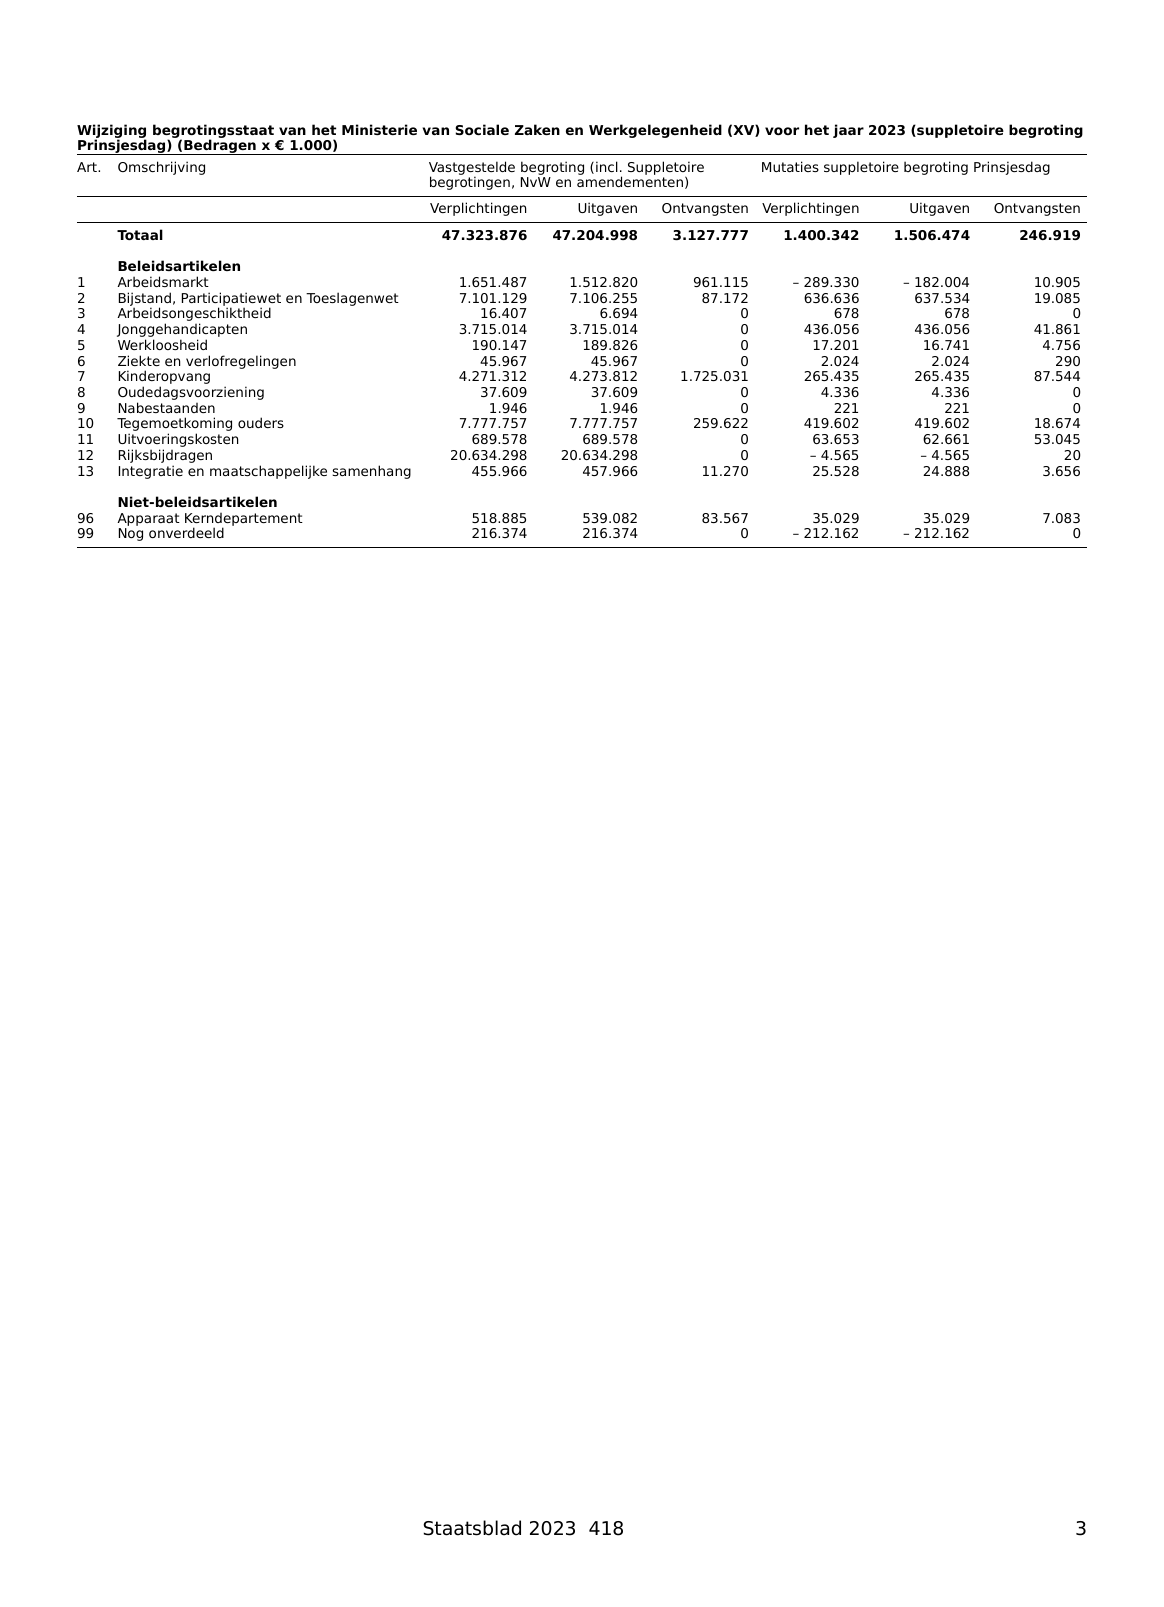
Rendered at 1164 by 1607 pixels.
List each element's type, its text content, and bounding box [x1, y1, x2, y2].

table_cell – 289.330 [755, 275, 865, 290]
table_cell 25.528 [755, 464, 865, 479]
table_cell [423, 495, 533, 511]
table_cell Mutaties suppletoire begroting Prinsjesdag [755, 155, 1087, 196]
table_cell [111, 243, 423, 259]
table_cell 216.374 [423, 526, 533, 547]
table_cell 12 [77, 448, 111, 463]
table_cell 37.609 [423, 385, 533, 401]
table_cell [976, 243, 1087, 259]
table_cell 4.756 [976, 338, 1087, 353]
table_cell 7.101.129 [423, 290, 533, 306]
table_cell 53.045 [976, 432, 1087, 448]
table_cell 1.725.031 [644, 369, 754, 385]
table_cell [111, 197, 423, 222]
table_cell [865, 479, 976, 495]
table_cell Arbeidsmarkt [111, 275, 423, 290]
table_cell Nog onverdeeld [111, 526, 423, 547]
table_cell 10.905 [976, 275, 1087, 290]
table_cell [865, 243, 976, 259]
table_cell 1.512.820 [533, 275, 644, 290]
table_cell 83.567 [644, 511, 754, 526]
table_cell Omschrijving [111, 155, 423, 196]
table_cell [644, 479, 754, 495]
table_cell 5 [77, 338, 111, 353]
table_cell 2.024 [865, 353, 976, 369]
table_cell [533, 479, 644, 495]
table_cell Uitgaven [865, 197, 976, 222]
table_cell [533, 243, 644, 259]
table_cell Oudedagsvoorziening [111, 385, 423, 401]
table_cell 265.435 [755, 369, 865, 385]
table_cell 259.622 [644, 416, 754, 432]
table_cell 87.544 [976, 369, 1087, 385]
table_cell [976, 495, 1087, 511]
table_cell 0 [644, 353, 754, 369]
table_cell 0 [644, 306, 754, 322]
table_cell 455.966 [423, 464, 533, 479]
table_cell Vastgestelde begroting (incl. Suppletoire begrotingen, NvW en amendementen) [423, 155, 754, 196]
table_cell 11 [77, 432, 111, 448]
table_cell 221 [865, 401, 976, 416]
table_cell 19.085 [976, 290, 1087, 306]
table_cell 62.661 [865, 432, 976, 448]
table_cell 0 [644, 385, 754, 401]
table_cell 689.578 [423, 432, 533, 448]
table_cell Uitvoeringskosten [111, 432, 423, 448]
table_cell 7.777.757 [423, 416, 533, 432]
table_cell 0 [644, 322, 754, 338]
table_cell 637.534 [865, 290, 976, 306]
table_cell [77, 495, 111, 511]
table_cell 41.861 [976, 322, 1087, 338]
table_cell – 4.565 [865, 448, 976, 463]
table_cell [77, 259, 111, 275]
table_cell 678 [865, 306, 976, 322]
table_cell 4.271.312 [423, 369, 533, 385]
table_cell 221 [755, 401, 865, 416]
table_cell – 182.004 [865, 275, 976, 290]
table_cell 1.946 [533, 401, 644, 416]
table_cell 3 [77, 306, 111, 322]
table_cell 1.946 [423, 401, 533, 416]
table_cell Integratie en maatschappelijke samenhang [111, 464, 423, 479]
table_cell 4.273.812 [533, 369, 644, 385]
table_cell 4.336 [865, 385, 976, 401]
table_cell Beleidsartikelen [111, 259, 423, 275]
table_cell [976, 259, 1087, 275]
table_cell 7.106.255 [533, 290, 644, 306]
table_cell 0 [644, 526, 754, 547]
table_cell 20 [976, 448, 1087, 463]
table_cell [976, 479, 1087, 495]
table_cell 539.082 [533, 511, 644, 526]
table_cell [755, 479, 865, 495]
table_cell 7 [77, 369, 111, 385]
table_cell Kinderopvang [111, 369, 423, 385]
table_cell 1.400.342 [755, 223, 865, 243]
table_cell 518.885 [423, 511, 533, 526]
table_cell 87.172 [644, 290, 754, 306]
table_cell 11.270 [644, 464, 754, 479]
table_cell [423, 259, 533, 275]
table_cell [644, 495, 754, 511]
table_cell 436.056 [865, 322, 976, 338]
table_cell 457.966 [533, 464, 644, 479]
table_cell [77, 479, 111, 495]
table_cell Rijksbijdragen [111, 448, 423, 463]
table_cell 0 [644, 432, 754, 448]
table_cell 190.147 [423, 338, 533, 353]
table_header Wijziging begrotingsstaat van het Ministerie van Sociale Zaken en Werkgelegenheid (XV) voor het jaar 2023 (suppletoire begroting Prinsjesdag) (Bedragen x € 1.000) [77, 122, 1087, 154]
table_cell [77, 197, 111, 222]
table_cell Arbeidsongeschiktheid [111, 306, 423, 322]
table_cell Bijstand, Participatiewet en Toeslagenwet [111, 290, 423, 306]
table_cell Art. [77, 155, 111, 196]
table_cell 3.656 [976, 464, 1087, 479]
table_cell 3.127.777 [644, 223, 754, 243]
table_cell 7.083 [976, 511, 1087, 526]
table_cell [533, 495, 644, 511]
table_cell 0 [976, 306, 1087, 322]
table_cell – 212.162 [865, 526, 976, 547]
table_cell 8 [77, 385, 111, 401]
table_cell 4 [77, 322, 111, 338]
table_cell Werkloosheid [111, 338, 423, 353]
table_cell 419.602 [755, 416, 865, 432]
table_cell 3.715.014 [423, 322, 533, 338]
table_cell 678 [755, 306, 865, 322]
table_cell 0 [976, 526, 1087, 547]
table_cell [755, 243, 865, 259]
table_cell [533, 259, 644, 275]
table_cell 99 [77, 526, 111, 547]
table_cell [755, 259, 865, 275]
table_cell 4.336 [755, 385, 865, 401]
table_cell 216.374 [533, 526, 644, 547]
table_cell [423, 243, 533, 259]
table_cell Apparaat Kerndepartement [111, 511, 423, 526]
table_cell 961.115 [644, 275, 754, 290]
table_cell Nabestaanden [111, 401, 423, 416]
table_cell 20.634.298 [423, 448, 533, 463]
table_cell [865, 259, 976, 275]
table_cell – 4.565 [755, 448, 865, 463]
table_cell 1.506.474 [865, 223, 976, 243]
table_cell 13 [77, 464, 111, 479]
table_cell Uitgaven [533, 197, 644, 222]
table_cell [865, 495, 976, 511]
table_cell 16.741 [865, 338, 976, 353]
table_cell 189.826 [533, 338, 644, 353]
table_cell 689.578 [533, 432, 644, 448]
table_cell 2 [77, 290, 111, 306]
table_cell 18.674 [976, 416, 1087, 432]
table_cell Ziekte en verlofregelingen [111, 353, 423, 369]
table_cell 290 [976, 353, 1087, 369]
table_cell 6 [77, 353, 111, 369]
table_cell 35.029 [865, 511, 976, 526]
table_cell 0 [644, 448, 754, 463]
table_cell Jonggehandicapten [111, 322, 423, 338]
table_cell 47.323.876 [423, 223, 533, 243]
table_cell Verplichtingen [423, 197, 533, 222]
table_cell Ontvangsten [644, 197, 754, 222]
table_cell 6.694 [533, 306, 644, 322]
table_cell 0 [976, 385, 1087, 401]
table_cell 37.609 [533, 385, 644, 401]
table_cell 1 [77, 275, 111, 290]
table_cell 96 [77, 511, 111, 526]
table_cell 63.653 [755, 432, 865, 448]
table_cell 20.634.298 [533, 448, 644, 463]
table_cell 10 [77, 416, 111, 432]
table_cell [423, 479, 533, 495]
table_cell 9 [77, 401, 111, 416]
table_cell 45.967 [423, 353, 533, 369]
table_cell 265.435 [865, 369, 976, 385]
table_cell Totaal [111, 223, 423, 243]
table_cell 7.777.757 [533, 416, 644, 432]
table_cell [77, 243, 111, 259]
table_cell – 212.162 [755, 526, 865, 547]
table_cell 35.029 [755, 511, 865, 526]
table_cell [111, 479, 423, 495]
table_cell 0 [644, 338, 754, 353]
table_cell 47.204.998 [533, 223, 644, 243]
table_cell Verplichtingen [755, 197, 865, 222]
table_cell 0 [976, 401, 1087, 416]
table_cell 1.651.487 [423, 275, 533, 290]
table_cell 419.602 [865, 416, 976, 432]
table_cell 45.967 [533, 353, 644, 369]
table_cell [644, 243, 754, 259]
table_cell 636.636 [755, 290, 865, 306]
table_cell Niet-beleidsartikelen [111, 495, 423, 511]
table_cell 0 [644, 401, 754, 416]
table_cell 16.407 [423, 306, 533, 322]
table_cell [77, 223, 111, 243]
table_cell 17.201 [755, 338, 865, 353]
table_cell [755, 495, 865, 511]
table_cell 3.715.014 [533, 322, 644, 338]
table_cell [644, 259, 754, 275]
table_cell 2.024 [755, 353, 865, 369]
table_cell 24.888 [865, 464, 976, 479]
table_cell Tegemoetkoming ouders [111, 416, 423, 432]
table_cell Ontvangsten [976, 197, 1087, 222]
table_cell 246.919 [976, 223, 1087, 243]
table_cell 436.056 [755, 322, 865, 338]
